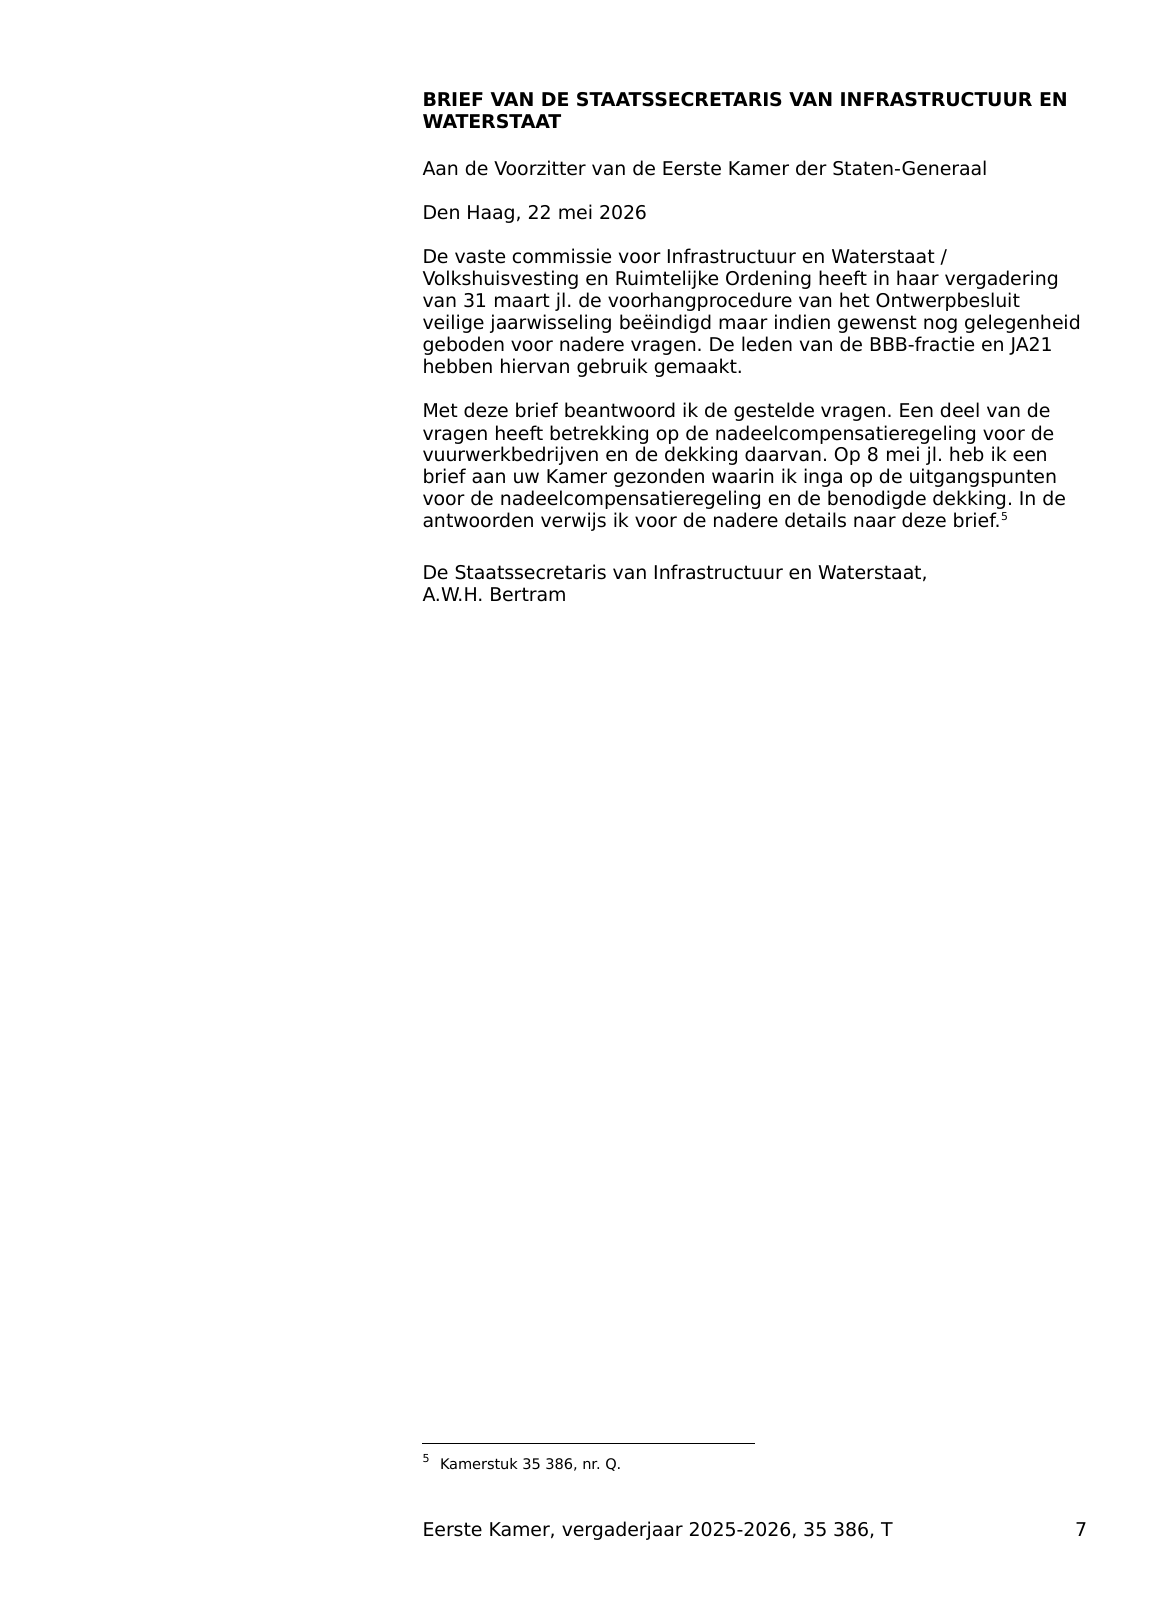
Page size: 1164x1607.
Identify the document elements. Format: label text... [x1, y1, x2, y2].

text Kamerstuk 35 386, nr. Q. [422, 1452, 1087, 1474]
text Met deze brief beantwoord ik de gestelde vragen. Een deel van de vragen heeft betrekking op de nadeelcompensatieregeling voor de vuurwerkbedrijven en de dekking daarvan. Op 8 mei jl. heb ik een brief aan uw Kamer gezonden waarin ik inga op de uitgangspunten voor de nadeelcompensatieregeling en de benodigde dekking. In de antwoorden verwijs ik voor de nadere details naar deze brief. [422, 400, 1087, 532]
text Aan de Voorzitter van de Eerste Kamer der Staten-Generaal [422, 158, 1087, 180]
text Den Haag, 22 mei 2026 [422, 202, 1087, 224]
text De Staatssecretaris van Infrastructuur en Waterstaat, A.W.H. Bertram [422, 562, 1087, 606]
text De vaste commissie voor Infrastructuur en Waterstaat / Volkshuisvesting en Ruimtelijke Ordening heeft in haar vergadering van 31 maart jl. de voorhangprocedure van het Ontwerpbesluit veilige jaarwisseling beëindigd maar indien gewenst nog gelegenheid geboden voor nadere vragen. De leden van de BBB-fractie en JA21 hebben hiervan gebruik gemaakt. [422, 246, 1087, 378]
subtitle BRIEF VAN DE STAATSSECRETARIS VAN INFRASTRUCTUUR EN WATERSTAAT [422, 89, 1087, 133]
